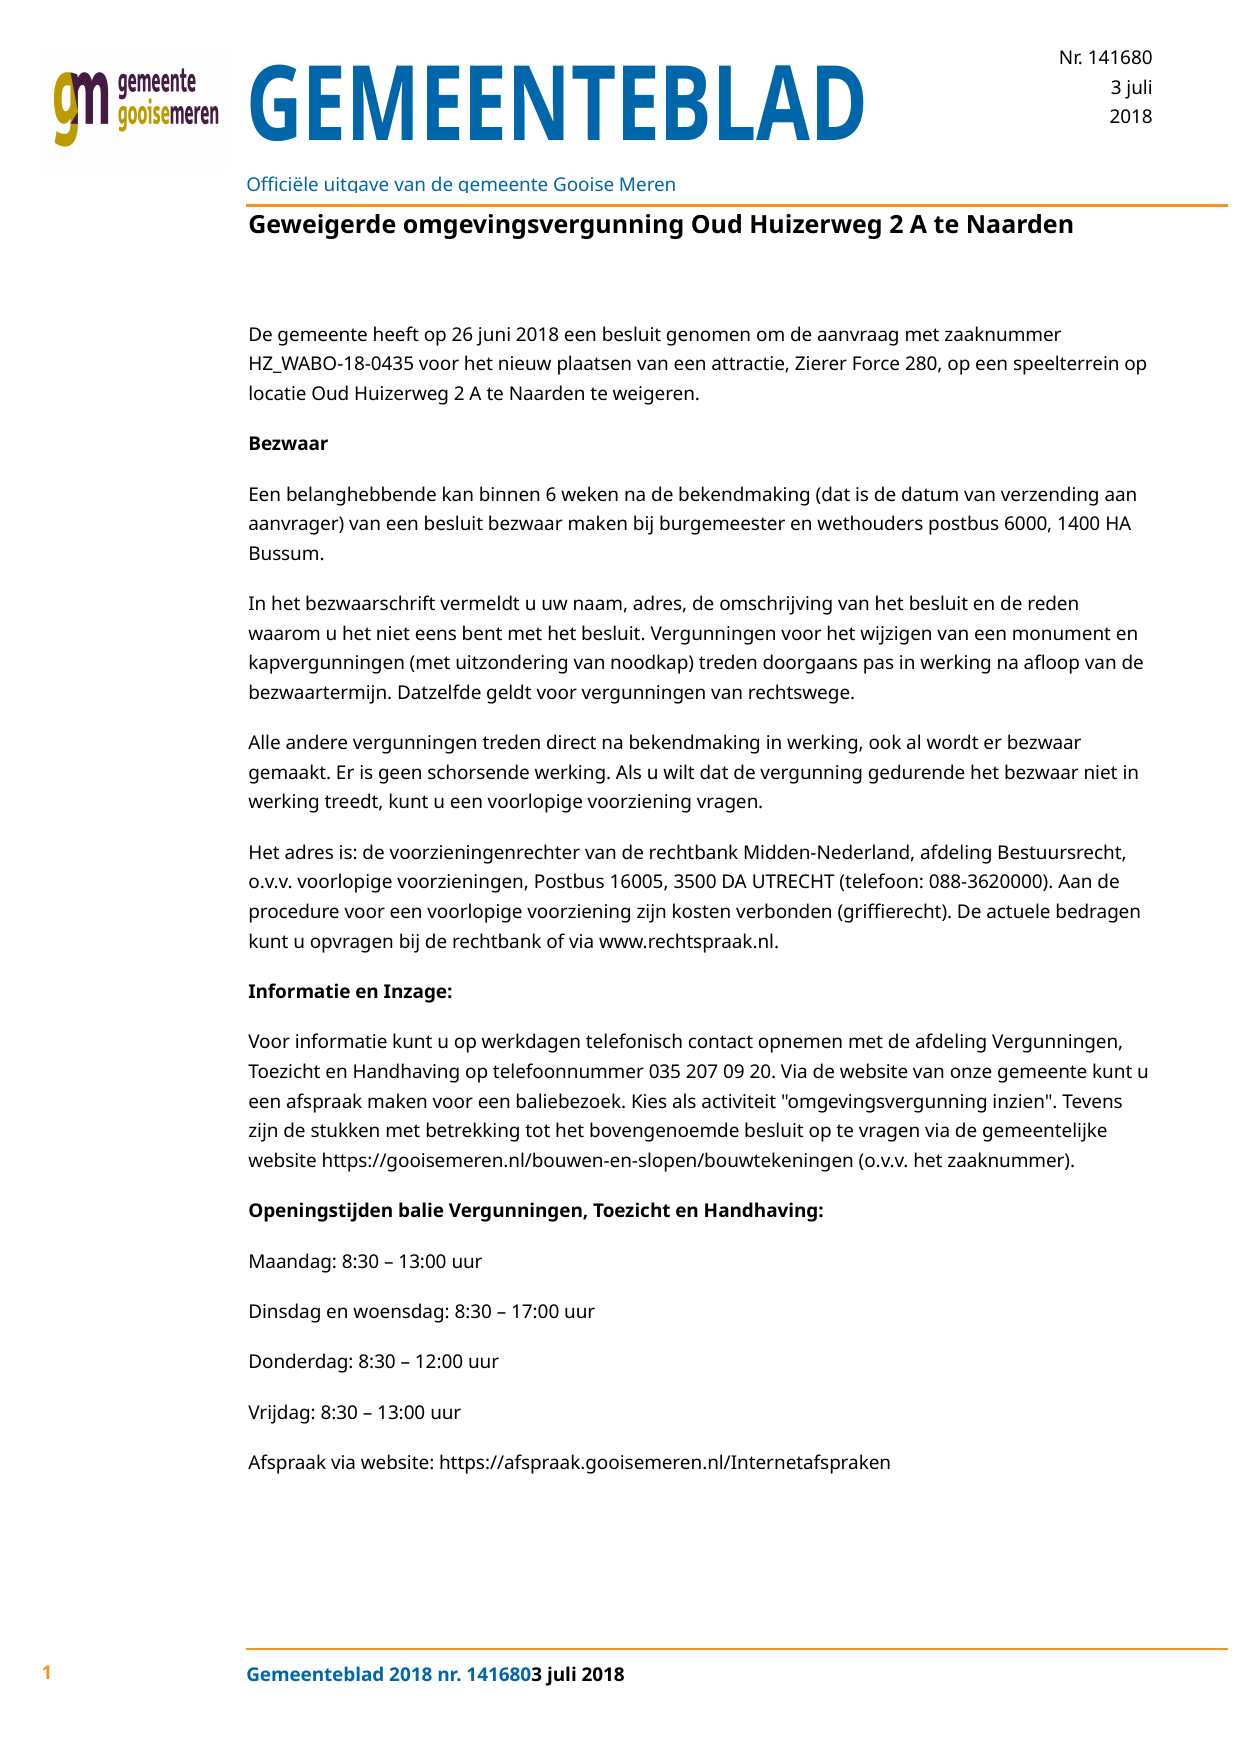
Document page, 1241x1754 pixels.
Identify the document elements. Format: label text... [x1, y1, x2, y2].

text Afspraak via website: https://afspraak.gooisemeren.nl/Internetafspraken [248, 1449, 1152, 1475]
text Donderdag: 8:30 – 12:00 uur [248, 1349, 1152, 1374]
text Een belanghebbende kan binnen 6 weken na de bekendmaking (dat is de datum van verzending aan aanvrager) van een besluit bezwaar maken bij burgemeester en wethouders postbus 6000, 1400 HA Bussum. [248, 481, 1152, 566]
text Bezwaar [248, 430, 1152, 456]
text Voor informatie kunt u op werkdagen telefonisch contact opnemen met de afdeling Vergunningen, Toezicht en Handhaving op telefoonnummer 035 207 09 20. Via de website van onze gemeente kunt u een afspraak maken voor een baliebezoek. Kies als activiteit "omgevingsvergunning inzien". Tevens zijn de stukken met betrekking tot het bovengenoemde besluit op te vragen via de gemeentelijke website https://gooisemeren.nl/bouwen-en-slopen/bouwtekeningen (o.v.v. het zaaknummer). [248, 1029, 1152, 1173]
text In het bezwaarschrift vermeldt u uw naam, adres, de omschrijving van het besluit en de reden waarom u het niet eens bent met het besluit. Vergunningen voor het wijzigen van een monument en kapvergunningen (met uitzondering van noodkap) treden doorgaans pas in werking na afloop van de bezwaartermijn. Datzelfde geldt voor vergunningen van rechtswege. [248, 590, 1152, 705]
text Geweigerde omgevingsvergunning Oud Huizerweg 2 A te Naarden [248, 207, 1152, 241]
text Het adres is: de voorzieningenrechter van de rechtbank Midden-Nederland, afdeling Bestuursrecht, o.v.v. voorlopige voorzieningen, Postbus 16005, 3500 DA UTRECHT (telefoon: 088-3620000). Aan de procedure voor een voorlopige voorziening zijn kosten verbonden (griffierecht). De actuele bedragen kunt u opvragen bij de rechtbank of via www.rechtspraak.nl. [248, 839, 1152, 953]
text Dinsdag en woensdag: 8:30 – 17:00 uur [248, 1298, 1152, 1324]
text Informatie en Inzage: [248, 978, 1152, 1004]
text Vrijdag: 8:30 – 13:00 uur [248, 1399, 1152, 1425]
text Alle andere vergunningen treden direct na bekendmaking in werking, ook al wordt er bezwaar gemaakt. Er is geen schorsende werking. Als u wilt dat de vergunning gedurende het bezwaar niet in werking treedt, kunt u een voorlopige voorziening vragen. [248, 729, 1152, 814]
picture [41, 47, 231, 172]
text De gemeente heeft op 26 juni 2018 een besluit genomen om de aanvraag met zaaknummer HZ_WABO-18-0435 voor het nieuw plaatsen van een attractie, Zierer Force 280, op een speelterrein op locatie Oud Huizerweg 2 A te Naarden te weigeren. [248, 321, 1152, 406]
text Openingstijden balie Vergunningen, Toezicht en Handhaving: [248, 1197, 1152, 1223]
text Maandag: 8:30 – 13:00 uur [248, 1248, 1152, 1273]
